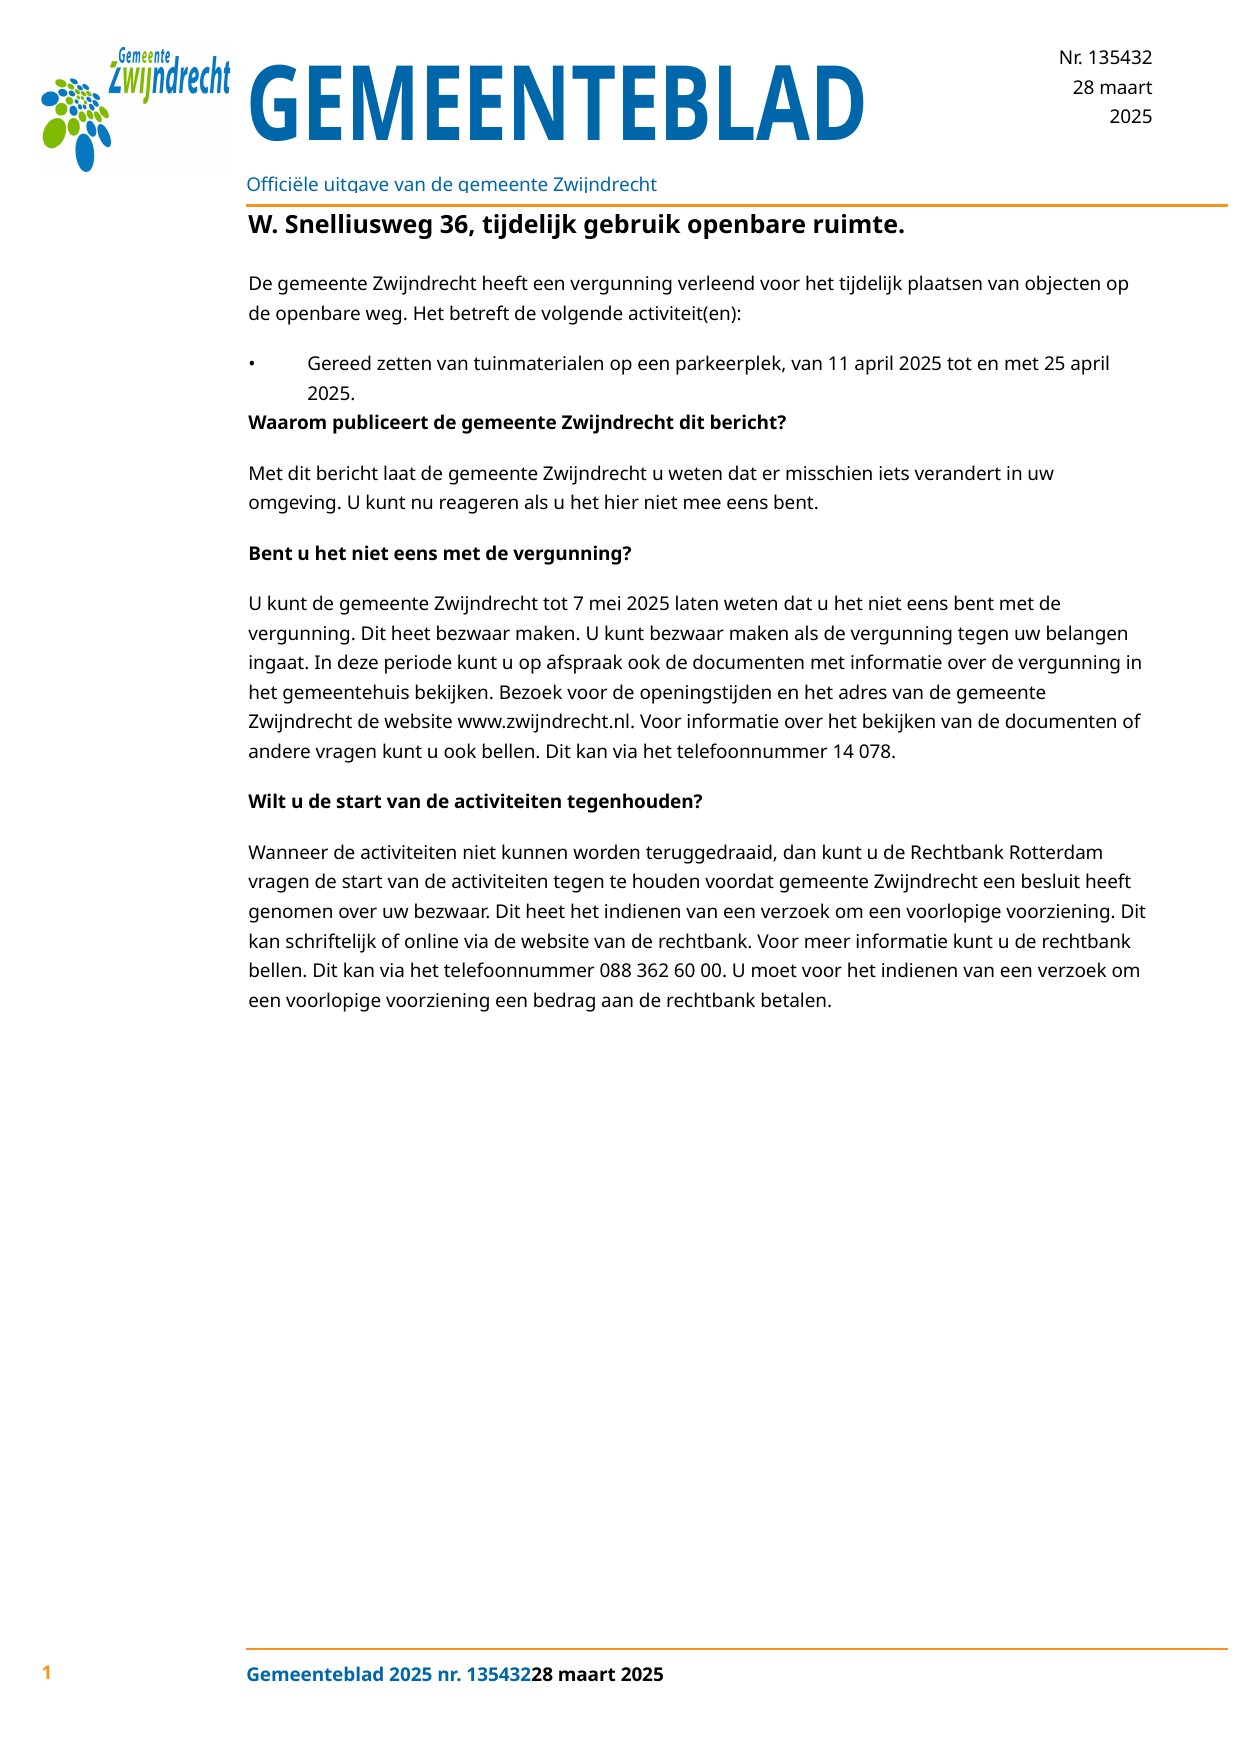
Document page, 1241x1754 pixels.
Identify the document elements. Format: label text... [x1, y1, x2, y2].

text U kunt de gemeente Zwijndrecht tot 7 mei 2025 laten weten dat u het niet eens bent met de vergunning. Dit heet bezwaar maken. U kunt bezwaar maken als de vergunning tegen uw belangen ingaat. In deze periode kunt u op afspraak ook de documenten met informatie over de vergunning in het gemeentehuis bekijken. Bezoek voor de openingstijden en het adres van de gemeente Zwijndrecht de website www.zwijndrecht.nl. Voor informatie over het bekijken van de documenten of andere vragen kunt u ook bellen. Dit kan via het telefoonnummer 14 078. [248, 590, 1152, 764]
text W. Snelliusweg 36, tijdelijk gebruik openbare ruimte. [248, 207, 1152, 241]
text Bent u het niet eens met de vergunning? [248, 540, 1152, 566]
text De gemeente Zwijndrecht heeft een vergunning verleend voor het tijdelijk plaatsen van objecten op de openbare weg. Het betreft de volgende activiteit(en): [248, 270, 1152, 326]
text Waarom publiceert de gemeente Zwijndrecht dit bericht? [248, 409, 1152, 435]
text Met dit bericht laat de gemeente Zwijndrecht u weten dat er misschien iets verandert in uw omgeving. U kunt nu reageren als u het hier niet mee eens bent. [248, 460, 1152, 515]
text Wilt u de start van de activiteiten tegenhouden? [248, 789, 1152, 814]
picture [41, 47, 231, 172]
list Gereed zetten van tuinmaterialen op een parkeerplek, van 11 april 2025 tot en met 25 april 2025. [248, 350, 1152, 406]
text Wanneer de activiteiten niet kunnen worden teruggedraaid, dan kunt u de Rechtbank Rotterdam vragen de start van de activiteiten tegen te houden voordat gemeente Zwijndrecht een besluit heeft genomen over uw bezwaar. Dit heet het indienen van een verzoek om een voorlopige voorziening. Dit kan schriftelijk of online via de website van de rechtbank. Voor meer informatie kunt u de rechtbank bellen. Dit kan via het telefoonnummer 088 362 60 00. U moet voor het indienen van een verzoek om een voorlopige voorziening een bedrag aan de rechtbank betalen. [248, 839, 1152, 1013]
